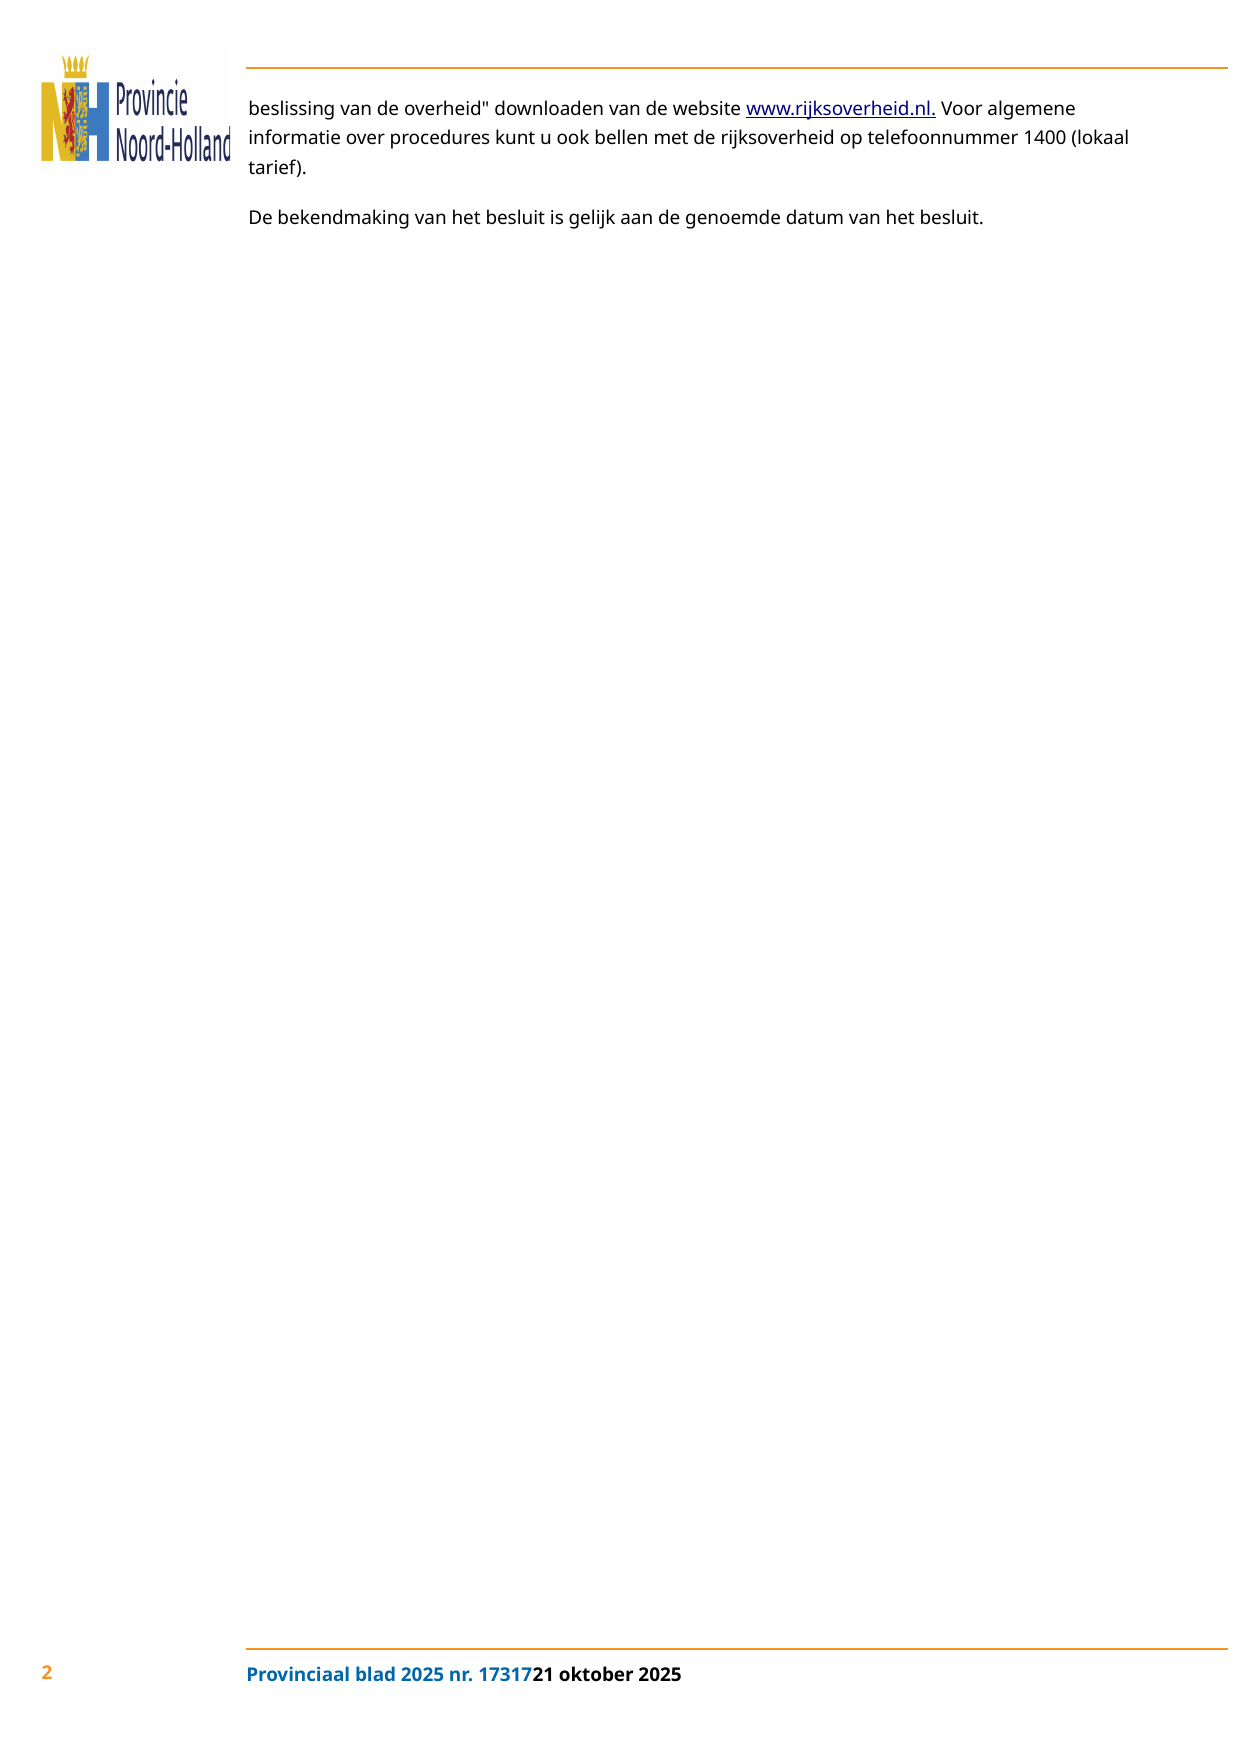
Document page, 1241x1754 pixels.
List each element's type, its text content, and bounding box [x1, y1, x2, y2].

text De bekendmaking van het besluit is gelijk aan de genoemde datum van het besluit. [248, 204, 1152, 230]
picture [41, 47, 231, 172]
text beslissing van de overheid" downloaden van de website www.rijksoverheid.nl. Voor algemene informatie over procedures kunt u ook bellen met de rijksoverheid op telefoonnummer 1400 (lokaal tarief). [248, 95, 1152, 180]
